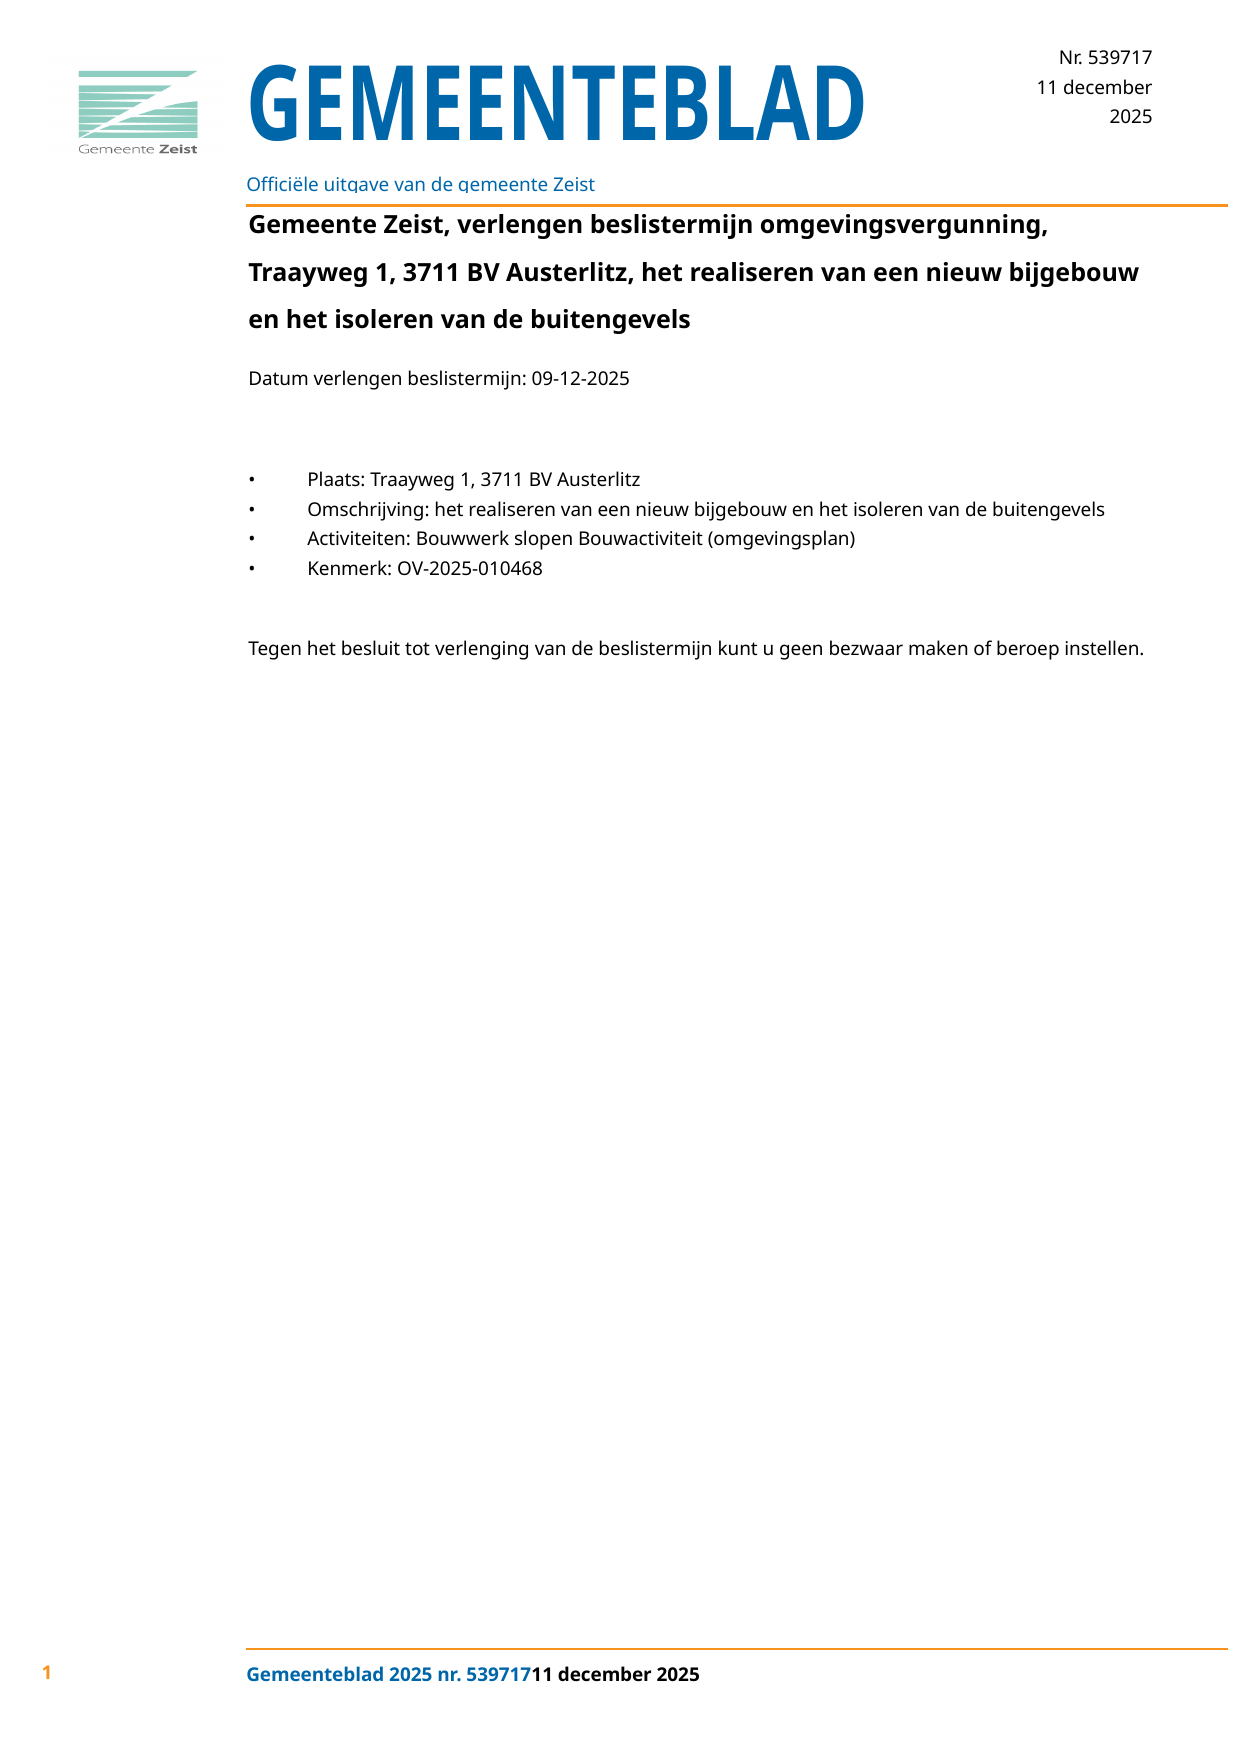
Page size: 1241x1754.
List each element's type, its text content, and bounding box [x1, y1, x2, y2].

list Omschrijving: het realiseren van een nieuw bijgebouw en het isoleren van de buitengevels [248, 496, 1152, 522]
picture [41, 47, 231, 172]
list Kenmerk: OV-2025-010468 [248, 555, 1152, 581]
list Plaats: Traayweg 1, 3711 BV Austerlitz [248, 466, 1152, 492]
list Activiteiten: Bouwwerk slopen Bouwactiviteit (omgevingsplan) [248, 526, 1152, 551]
text Gemeente Zeist, verlengen beslistermijn omgevingsvergunning, Traayweg 1, 3711 BV Austerlitz, het realiseren van een nieuw bijgebouw en het isoleren van de buitengevels [248, 207, 1152, 336]
text Tegen het besluit tot verlenging van de beslistermijn kunt u geen bezwaar maken of beroep instellen. [248, 635, 1152, 661]
text Datum verlengen beslistermijn: 09-12-2025 [248, 366, 1152, 391]
